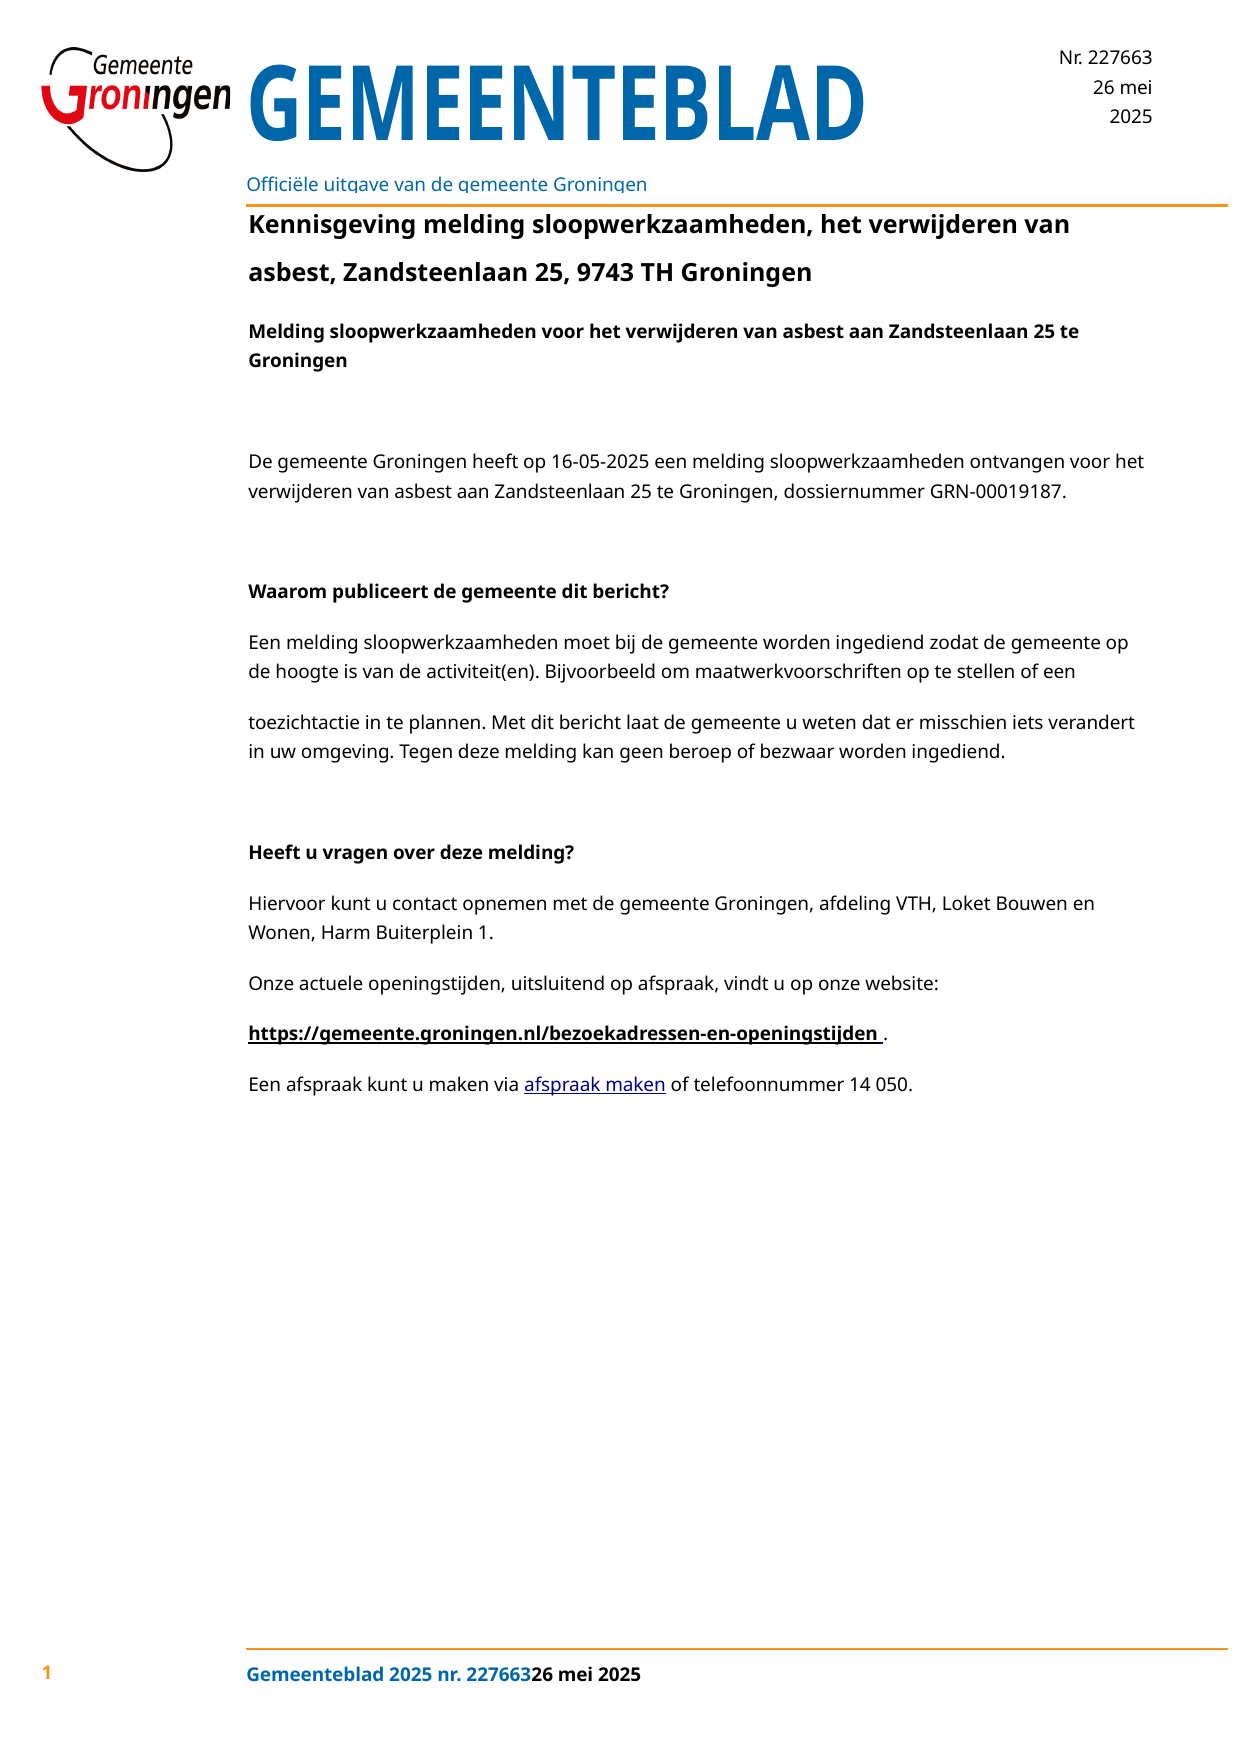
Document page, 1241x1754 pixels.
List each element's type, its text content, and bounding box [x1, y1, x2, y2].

text Onze actuele openingstijden, uitsluitend op afspraak, vindt u op onze website: [248, 970, 1152, 996]
text Kennisgeving melding sloopwerkzaamheden, het verwijderen van asbest, Zandsteenlaan 25, 9743 TH Groningen [248, 207, 1152, 288]
text https://gemeente.groningen.nl/bezoekadressen-en-openingstijden . [248, 1020, 1152, 1046]
text Hiervoor kunt u contact opnemen met de gemeente Groningen, afdeling VTH, Loket Bouwen en Wonen, Harm Buiterplein 1. [248, 890, 1152, 945]
text De gemeente Groningen heeft op 16-05-2025 een melding sloopwerkzaamheden ontvangen voor het verwijderen van asbest aan Zandsteenlaan 25 te Groningen, dossiernummer GRN-00019187. [248, 448, 1152, 504]
text Heeft u vragen over deze melding? [248, 839, 1152, 865]
text Waarom publiceert de gemeente dit bericht? [248, 579, 1152, 604]
picture [41, 47, 231, 172]
text Melding sloopwerkzaamheden voor het verwijderen van asbest aan Zandsteenlaan 25 te Groningen [248, 318, 1152, 373]
text Een afspraak kunt u maken via afspraak maken of telefoonnummer 14 050. [248, 1071, 1152, 1097]
text toezichtactie in te plannen. Met dit bericht laat de gemeente u weten dat er misschien iets verandert in uw omgeving. Tegen deze melding kan geen beroep of bezwaar worden ingediend. [248, 709, 1152, 764]
text Een melding sloopwerkzaamheden moet bij de gemeente worden ingediend zodat de gemeente op de hoogte is van de activiteit(en). Bijvoorbeeld om maatwerkvoorschriften op te stellen of een [248, 629, 1152, 684]
